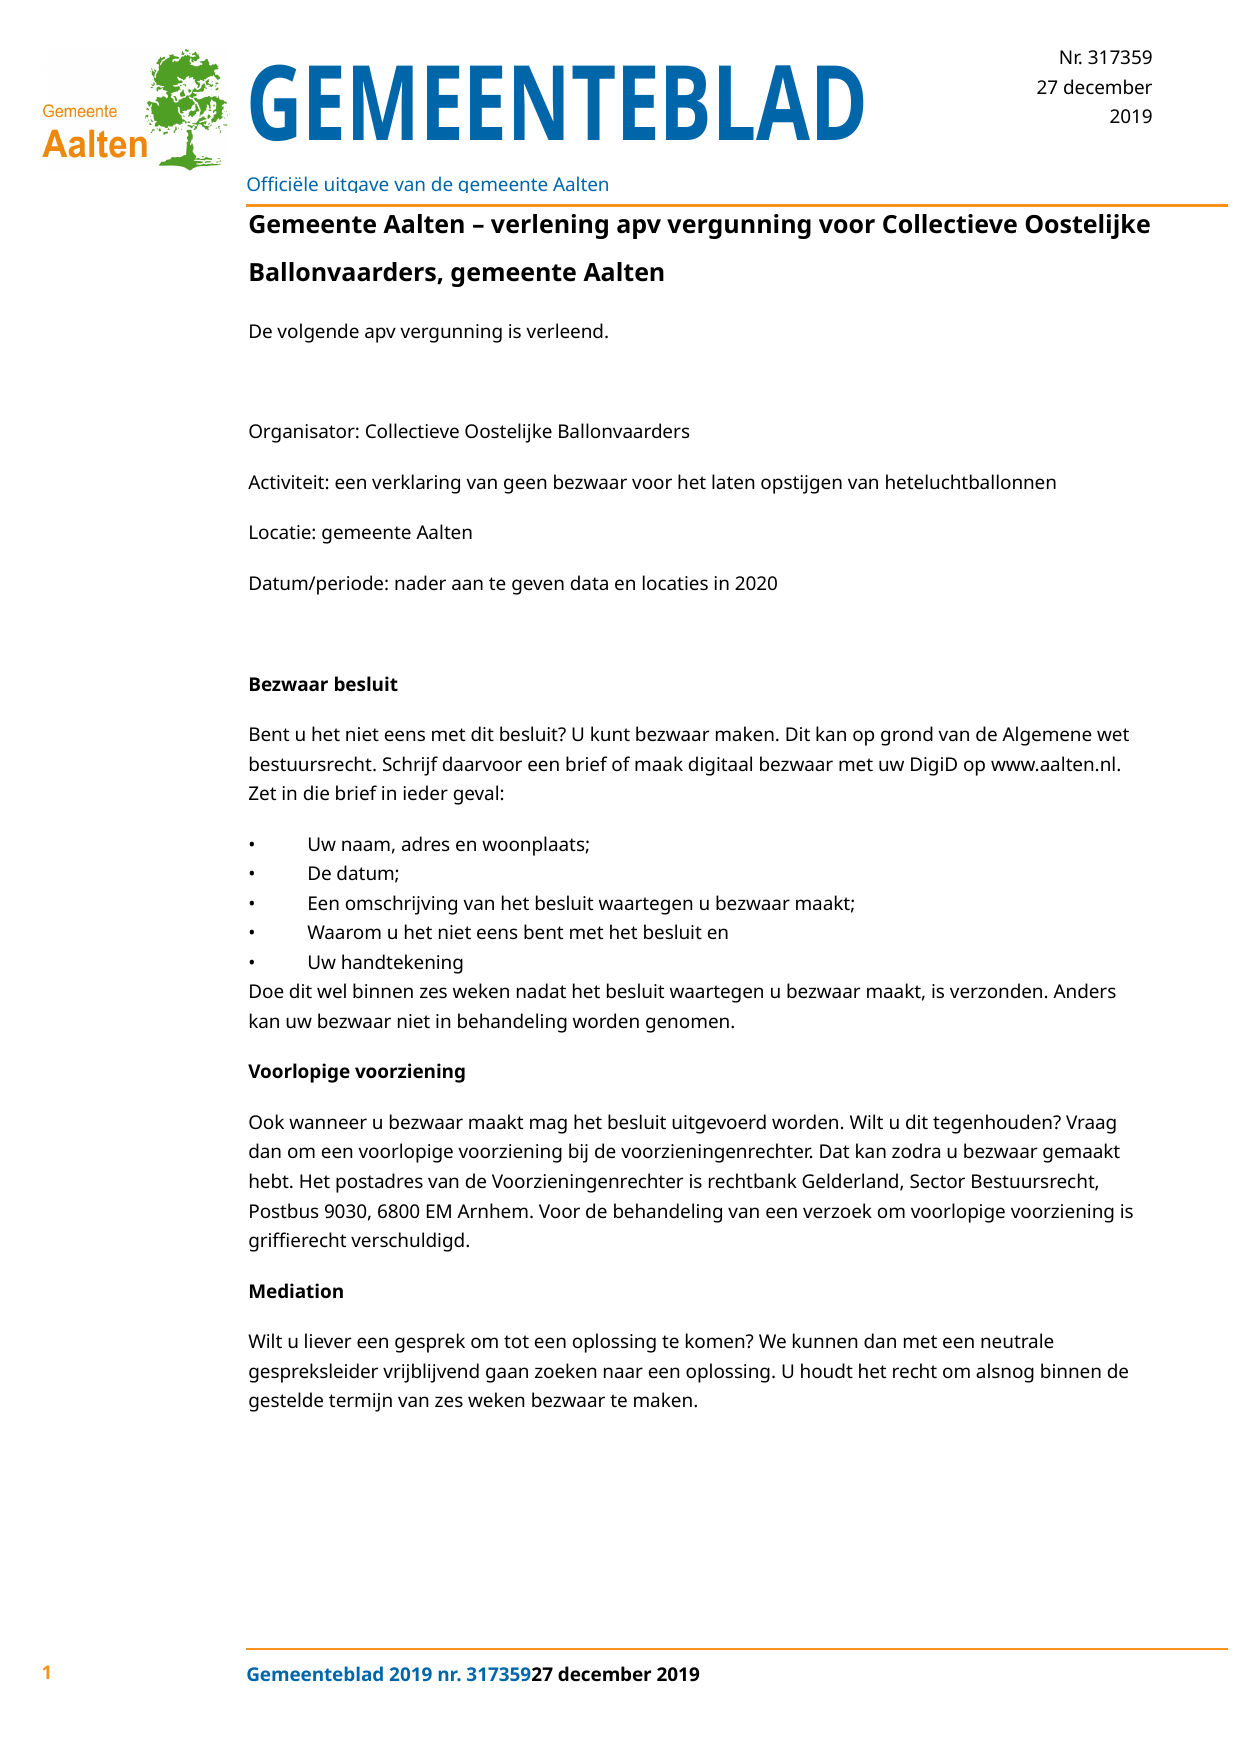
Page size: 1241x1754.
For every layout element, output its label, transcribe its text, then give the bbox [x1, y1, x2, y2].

text Wilt u liever een gesprek om tot een oplossing te komen? We kunnen dan met een neutrale gespreksleider vrijblijvend gaan zoeken naar een oplossing. U houdt het recht om alsnog binnen de gestelde termijn van zes weken bezwaar te maken. [248, 1328, 1152, 1413]
text Bent u het niet eens met dit besluit? U kunt bezwaar maken. Dit kan op grond van de Algemene wet bestuursrecht. Schrijf daarvoor een brief of maak digitaal bezwaar met uw DigiD op www.aalten.nl. Zet in die brief in ieder geval: [248, 721, 1152, 806]
text Ook wanneer u bezwaar maakt mag het besluit uitgevoerd worden. Wilt u dit tegenhouden? Vraag dan om een voorlopige voorziening bij de voorzieningenrechter. Dat kan zodra u bezwaar gemaakt hebt. Het postadres van de Voorzieningenrechter is rechtbank Gelderland, Sector Bestuursrecht, Postbus 9030, 6800 EM Arnhem. Voor de behandeling van een verzoek om voorlopige voorziening is griffierecht verschuldigd. [248, 1109, 1152, 1253]
list Een omschrijving van het besluit waartegen u bezwaar maakt; [248, 890, 1152, 916]
list Uw naam, adres en woonplaats; [248, 831, 1152, 857]
list Uw handtekening [248, 949, 1152, 975]
text Bezwaar besluit [248, 671, 1152, 697]
text Mediation [248, 1278, 1152, 1304]
text Activiteit: een verklaring van geen bezwaar voor het laten opstijgen van heteluchtballonnen [248, 469, 1152, 495]
list De datum; [248, 860, 1152, 886]
text Locatie: gemeente Aalten [248, 519, 1152, 545]
text De volgende apv vergunning is verleend. [248, 318, 1152, 344]
list Waarom u het niet eens bent met het besluit en [248, 919, 1152, 945]
text Organisator: Collectieve Oostelijke Ballonvaarders [248, 419, 1152, 444]
text Voorlopige voorziening [248, 1059, 1152, 1084]
text Doe dit wel binnen zes weken nadat het besluit waartegen u bezwaar maakt, is verzonden. Anders kan uw bezwaar niet in behandeling worden genomen. [248, 979, 1152, 1034]
picture [41, 47, 231, 172]
text Datum/periode: nader aan te geven data en locaties in 2020 [248, 570, 1152, 596]
text Gemeente Aalten – verlening apv vergunning voor Collectieve Oostelijke Ballonvaarders, gemeente Aalten [248, 207, 1152, 288]
